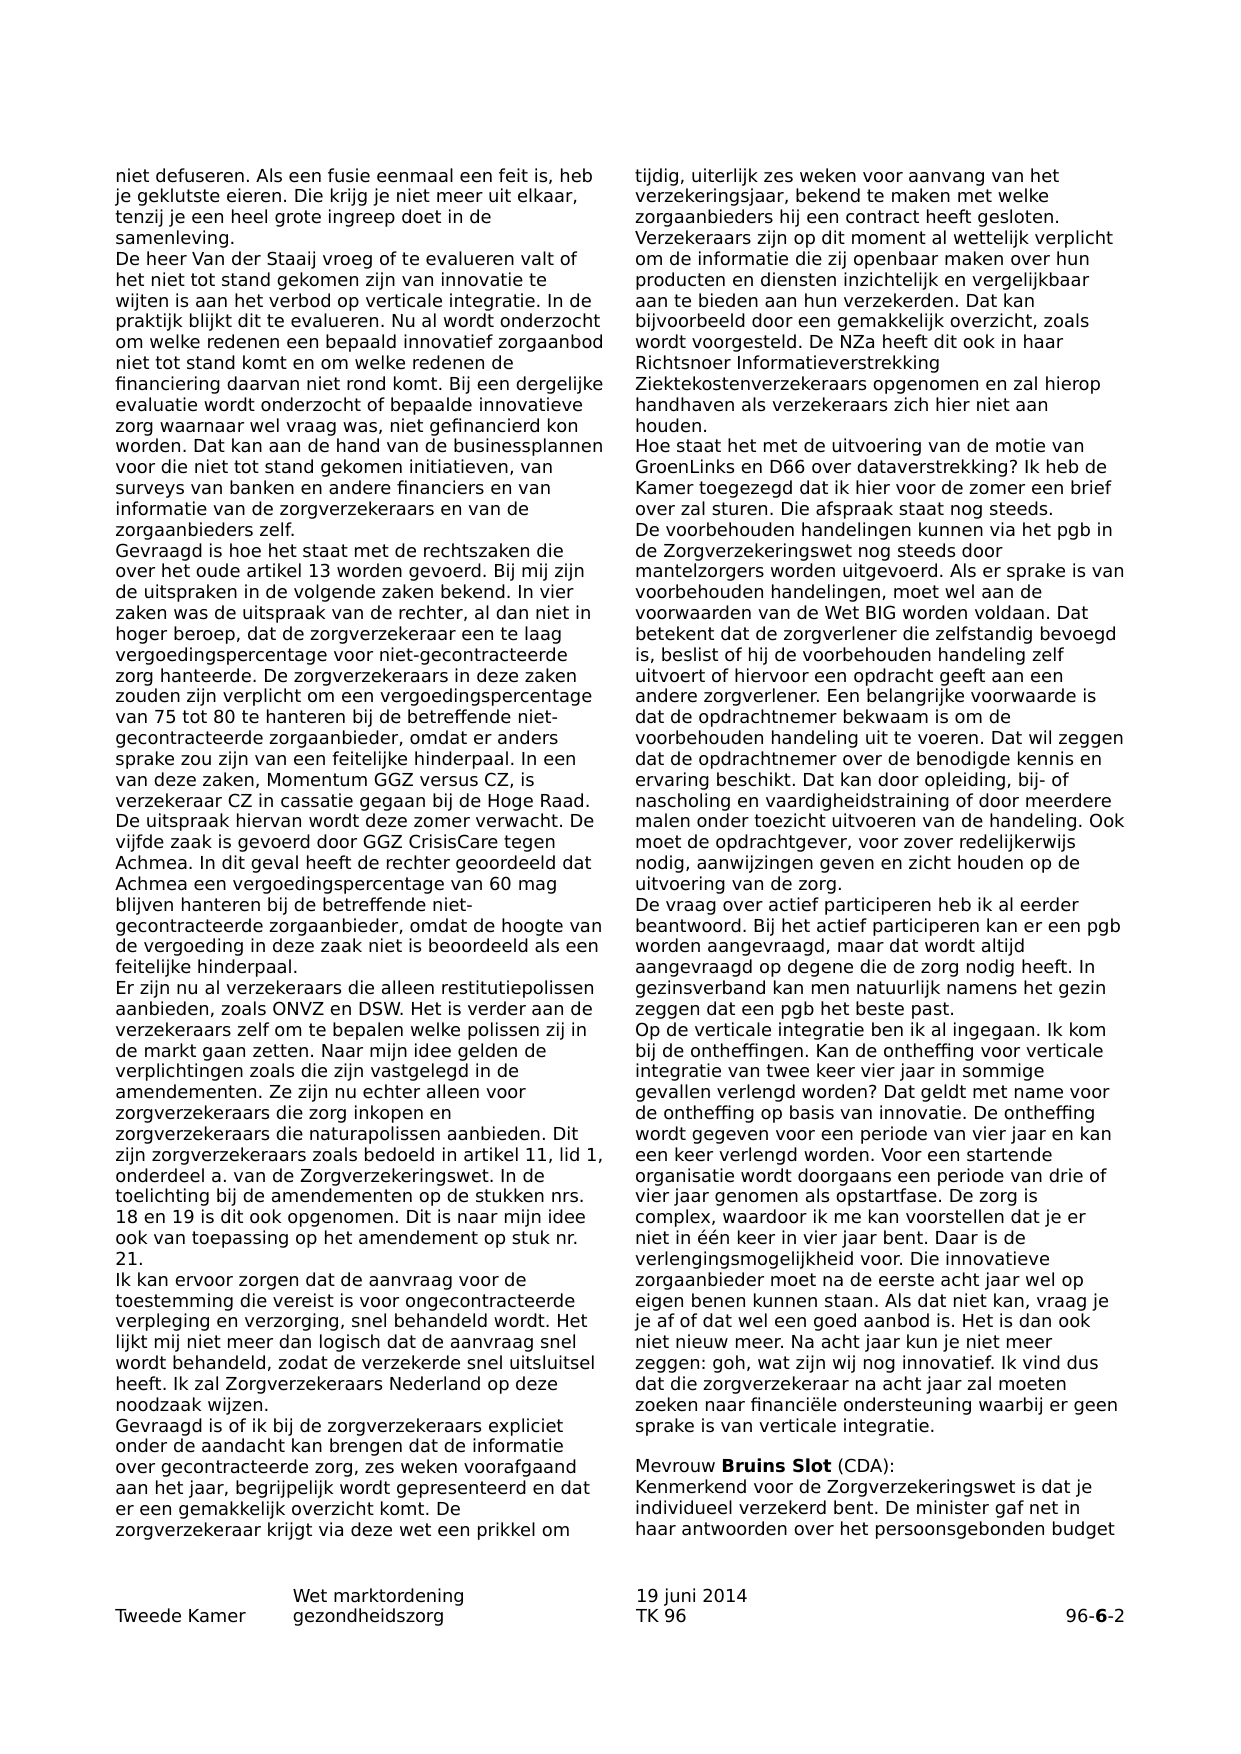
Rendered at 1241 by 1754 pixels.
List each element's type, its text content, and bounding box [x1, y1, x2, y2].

text Gevraagd is hoe het staat met de rechtszaken die over het oude artikel 13 worden gevoerd. Bij mij zijn de uitspraken in de volgende zaken bekend. In vier zaken was de uitspraak van de rechter, al dan niet in hoger beroep, dat de zorgverzekeraar een te laag vergoedingspercentage voor niet-gecontracteerde zorg hanteerde. De zorgverzekeraars in deze zaken zouden zijn verplicht om een vergoedingspercentage van 75 tot 80 te hanteren bij de betreffende niet-gecontracteerde zorgaanbieder, omdat er anders sprake zou zijn van een feitelijke hinderpaal. In een van deze zaken, Momentum GGZ versus CZ, is verzekeraar CZ in cassatie gegaan bij de Hoge Raad. De uitspraak hiervan wordt deze zomer verwacht. De vijfde zaak is gevoerd door GGZ CrisisCare tegen Achmea. In dit geval heeft de rechter geoordeeld dat Achmea een vergoedingspercentage van 60 mag blijven hanteren bij de betreffende niet-gecontracteerde zorgaanbieder, omdat de hoogte van de vergoeding in deze zaak niet is beoordeeld als een feitelijke hinderpaal. [115, 540, 605, 978]
text Er zijn nu al verzekeraars die alleen restitutiepolissen aanbieden, zoals ONVZ en DSW. Het is verder aan de verzekeraars zelf om te bepalen welke polissen zij in de markt gaan zetten. Naar mijn idee gelden de verplichtingen zoals die zijn vastgelegd in de amendementen. Ze zijn nu echter alleen voor zorgverzekeraars die zorg inkopen en zorgverzekeraars die naturapolissen aanbieden. Dit zijn zorgverzekeraars zoals bedoeld in artikel 11, lid 1, onderdeel a. van de Zorgverzekeringswet. In de toelichting bij de amendementen op de stukken nrs. 18 en 19 is dit ook opgenomen. Dit is naar mijn idee ook van toepassing op het amendement op stuk nr. 21. [115, 978, 605, 1269]
text De vraag over actief participeren heb ik al eerder beantwoord. Bij het actief participeren kan er een pgb worden aangevraagd, maar dat wordt altijd aangevraagd op degene die de zorg nodig heeft. In gezinsverband kan men natuurlijk namens het gezin zeggen dat een pgb het beste past. [635, 894, 1125, 1019]
text Kenmerkend voor de Zorgverzekeringswet is dat je individueel verzekerd bent. De minister gaf net in haar antwoorden over het persoonsgebonden budget [635, 1477, 1125, 1539]
text De voorbehouden handelingen kunnen via het pgb in de Zorgverzekeringswet nog steeds door mantelzorgers worden uitgevoerd. Als er sprake is van voorbehouden handelingen, moet wel aan de voorwaarden van de Wet BIG worden voldaan. Dat betekent dat de zorgverlener die zelfstandig bevoegd is, beslist of hij de voorbehouden handeling zelf uitvoert of hiervoor een opdracht geeft aan een andere zorgverlener. Een belangrijke voorwaarde is dat de opdrachtnemer bekwaam is om de voorbehouden handeling uit te voeren. Dat wil zeggen dat de opdrachtnemer over de benodigde kennis en ervaring beschikt. Dat kan door opleiding, bij- of nascholing en vaardigheidstraining of door meerdere malen onder toezicht uitvoeren van de handeling. Ook moet de opdrachtgever, voor zover redelijkerwijs nodig, aanwijzingen geven en zicht houden op de uitvoering van de zorg. [635, 519, 1125, 894]
text Hoe staat het met de uitvoering van de motie van GroenLinks en D66 over dataverstrekking? Ik heb de Kamer toegezegd dat ik hier voor de zomer een brief over zal sturen. Die afspraak staat nog steeds. [635, 436, 1125, 519]
text Ik kan ervoor zorgen dat de aanvraag voor de toestemming die vereist is voor ongecontracteerde verpleging en verzorging, snel behandeld wordt. Het lijkt mij niet meer dan logisch dat de aanvraag snel wordt behandeld, zodat de verzekerde snel uitsluitsel heeft. Ik zal Zorgverzekeraars Nederland op deze noodzaak wijzen. [115, 1269, 605, 1415]
text Gevraagd is of ik bij de zorgverzekeraars expliciet onder de aandacht kan brengen dat de informatie over gecontracteerde zorg, zes weken voorafgaand aan het jaar, begrijpelijk wordt gepresenteerd en dat er een gemakkelijk overzicht komt. De zorgverzekeraar krijgt via deze wet een prikkel om [115, 1415, 605, 1540]
text tijdig, uiterlijk zes weken voor aanvang van het verzekeringsjaar, bekend te maken met welke zorgaanbieders hij een contract heeft gesloten. Verzekeraars zijn op dit moment al wettelijk verplicht om de informatie die zij openbaar maken over hun producten en diensten inzichtelijk en vergelijkbaar aan te bieden aan hun verzekerden. Dat kan bijvoorbeeld door een gemakkelijk overzicht, zoals wordt voorgesteld. De NZa heeft dit ook in haar Richtsnoer Informatieverstrekking Ziektekostenverzekeraars opgenomen en zal hierop handhaven als verzekeraars zich hier niet aan houden. [635, 165, 1125, 436]
text niet defuseren. Als een fusie eenmaal een feit is, heb je geklutste eieren. Die krijg je niet meer uit elkaar, tenzij je een heel grote ingreep doet in de samenleving. [115, 165, 605, 249]
text Mevrouw Bruins Slot (CDA): [635, 1456, 1125, 1477]
text De heer Van der Staaij vroeg of te evalueren valt of het niet tot stand gekomen zijn van innovatie te wijten is aan het verbod op verticale integratie. In de praktijk blijkt dit te evalueren. Nu al wordt onderzocht om welke redenen een bepaald innovatief zorgaanbod niet tot stand komt en om welke redenen de financiering daarvan niet rond komt. Bij een dergelijke evaluatie wordt onderzocht of bepaalde innovatieve zorg waarnaar wel vraag was, niet gefinancierd kon worden. Dat kan aan de hand van de businessplannen voor die niet tot stand gekomen initiatieven, van surveys van banken en andere financiers en van informatie van de zorgverzekeraars en van de zorgaanbieders zelf. [115, 249, 605, 540]
text Op de verticale integratie ben ik al ingegaan. Ik kom bij de ontheffingen. Kan de ontheffing voor verticale integratie van twee keer vier jaar in sommige gevallen verlengd worden? Dat geldt met name voor de ontheffing op basis van innovatie. De ontheffing wordt gegeven voor een periode van vier jaar en kan een keer verlengd worden. Voor een startende organisatie wordt doorgaans een periode van drie of vier jaar genomen als opstartfase. De zorg is complex, waardoor ik me kan voorstellen dat je er niet in één keer in vier jaar bent. Daar is de verlengingsmogelijkheid voor. Die innovatieve zorgaanbieder moet na de eerste acht jaar wel op eigen benen kunnen staan. Als dat niet kan, vraag je je af of dat wel een goed aanbod is. Het is dan ook niet nieuw meer. Na acht jaar kun je niet meer zeggen: goh, wat zijn wij nog innovatief. Ik vind dus dat die zorgverzekeraar na acht jaar zal moeten zoeken naar financiële ondersteuning waarbij er geen sprake is van verticale integratie. [635, 1019, 1125, 1436]
